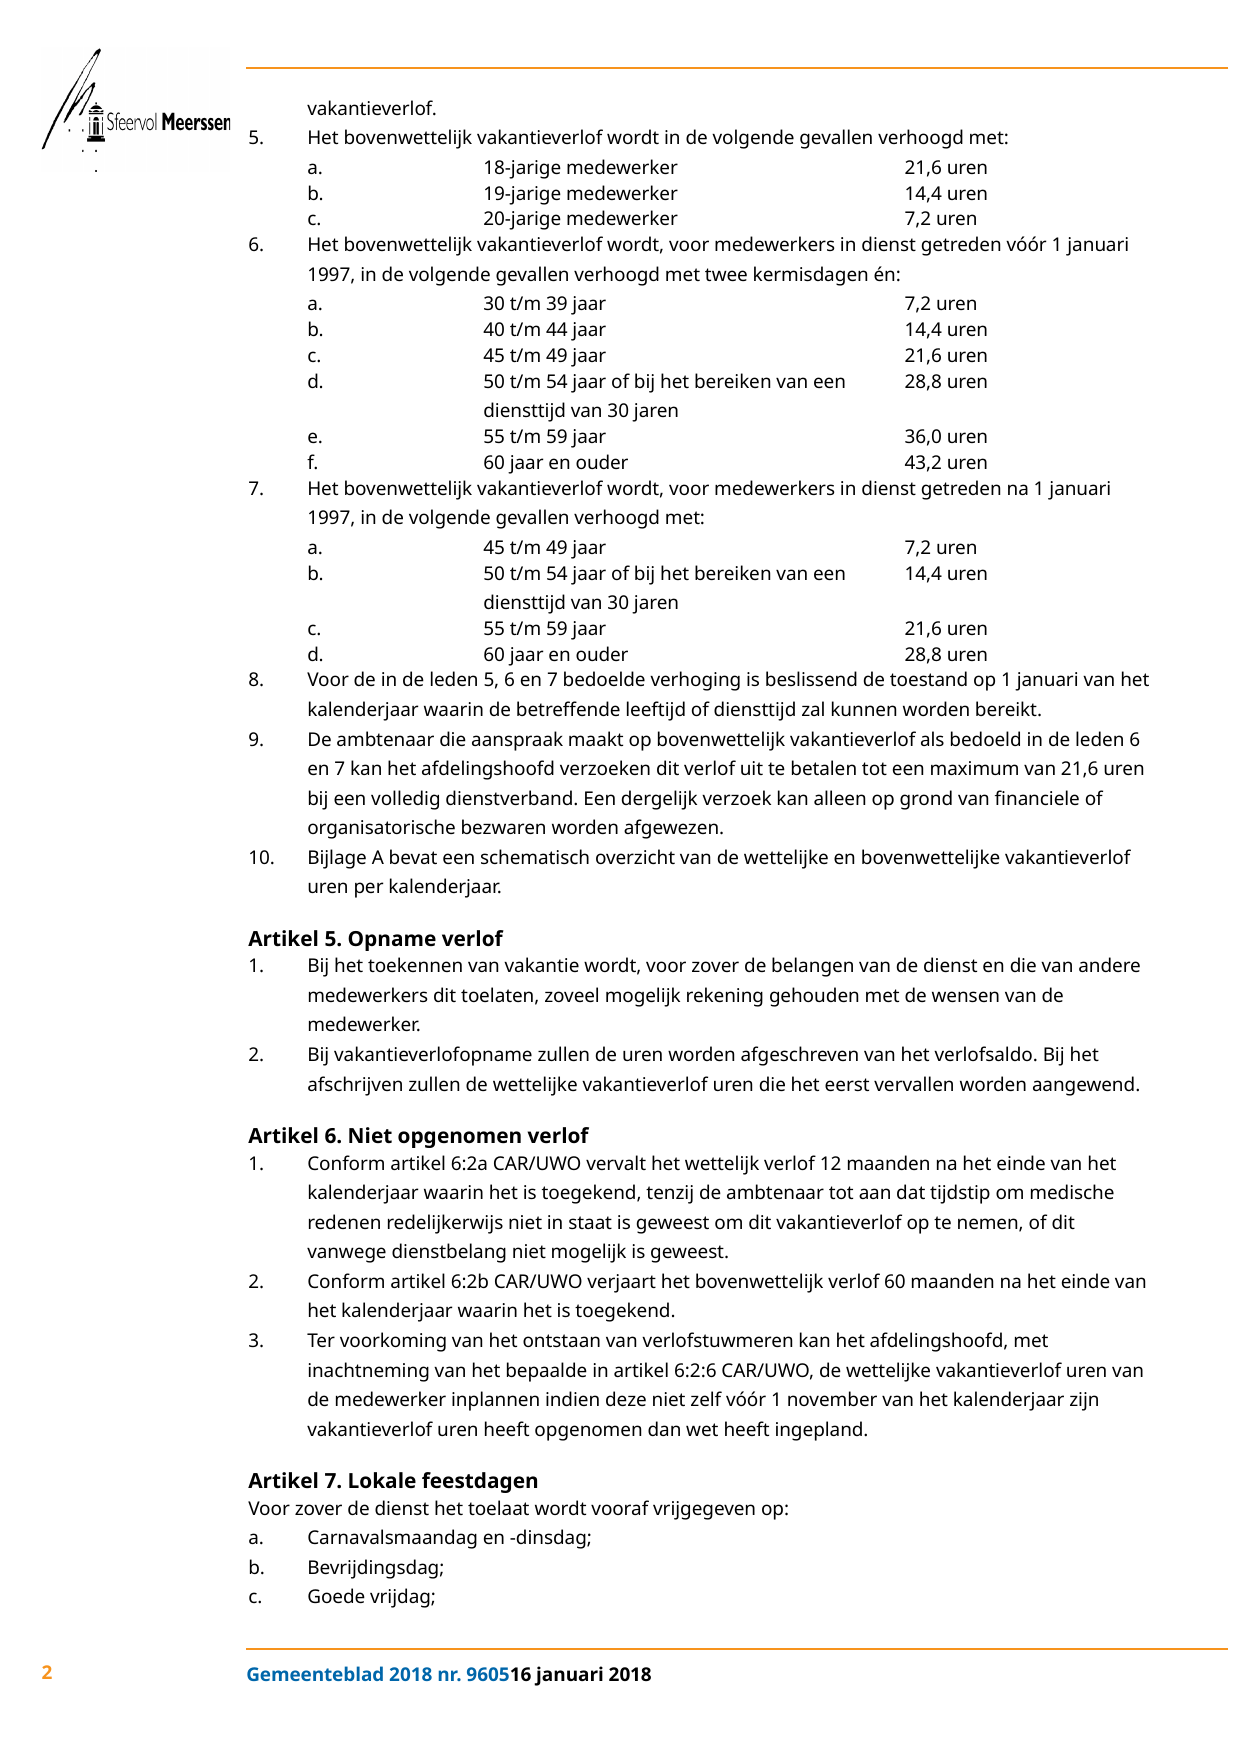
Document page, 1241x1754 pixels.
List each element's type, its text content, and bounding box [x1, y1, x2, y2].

list Bevrijdingsdag; [248, 1554, 1152, 1580]
table_cell 14,4 uren [904, 316, 1211, 342]
table_cell 36,0 uren [904, 423, 1211, 449]
list Bij het toekennen van vakantie wordt, voor zover de belangen van de dienst en die van andere medewerkers dit toelaten, zoveel mogelijk rekening gehouden met de wensen van de medewerker. [248, 952, 1152, 1037]
list Het bovenwettelijk vakantieverlof wordt, voor medewerkers in dienst getreden vóór 1 januari 1997, in de volgende gevallen verhoogd met twee kermisdagen én: [248, 231, 1152, 287]
table_cell d. [307, 368, 483, 423]
table_header a. [307, 291, 483, 316]
table_cell 45 t/m 49 jaar [483, 342, 904, 368]
table_cell 50 t/m 54 jaar of bij het bereiken van een diensttijd van 30 jaren [483, 368, 904, 423]
list Goede vrijdag; [248, 1583, 1152, 1609]
table_cell 60 jaar en ouder [483, 449, 904, 474]
list Conform artikel 6:2a CAR/UWO vervalt het wettelijk verlof 12 maanden na het einde van het kalenderjaar waarin het is toegekend, tenzij de ambtenaar tot aan dat tijdstip om medische redenen redelijkerwijs niet in staat is geweest om dit vakantieverlof op te nemen, of dit vanwege dienstbelang niet mogelijk is geweest. [248, 1150, 1152, 1264]
table_cell b. [307, 316, 483, 342]
table_cell c. [307, 615, 483, 641]
table_header 30 t/m 39 jaar [483, 291, 904, 316]
table_cell c. [307, 206, 483, 231]
picture [41, 47, 231, 172]
table_header a. [307, 534, 483, 560]
table_header 45 t/m 49 jaar [483, 534, 904, 560]
text Artikel 6. Niet opgenomen verlof [248, 1121, 1152, 1150]
table_cell 40 t/m 44 jaar [483, 316, 904, 342]
table_header a. [307, 154, 483, 180]
table_cell 50 t/m 54 jaar of bij het bereiken van een diensttijd van 30 jaren [483, 560, 904, 615]
table_cell e. [307, 423, 483, 449]
table_cell 43,2 uren [904, 449, 1211, 474]
table_cell 20-jarige medewerker [483, 206, 904, 231]
list Carnavalsmaandag en -dinsdag; [248, 1524, 1152, 1550]
list Het bovenwettelijk vakantieverlof wordt in de volgende gevallen verhoogd met: [248, 124, 1152, 150]
list Bijlage A bevat een schematisch overzicht van de wettelijke en bovenwettelijke vakantieverlof uren per kalenderjaar. [248, 844, 1152, 899]
table_cell b. [307, 560, 483, 615]
text Artikel 7. Lokale feestdagen [248, 1466, 1152, 1495]
table_header 21,6 uren [904, 154, 1211, 180]
table_header 18-jarige medewerker [483, 154, 904, 180]
table_cell c. [307, 342, 483, 368]
list vakantieverlof. [248, 95, 1152, 121]
list Bij vakantieverlofopname zullen de uren worden afgeschreven van het verlofsaldo. Bij het afschrijven zullen de wettelijke vakantieverlof uren die het eerst vervallen worden aangewend. [248, 1041, 1152, 1097]
table_header 7,2 uren [904, 534, 1211, 560]
list De ambtenaar die aanspraak maakt op bovenwettelijk vakantieverlof als bedoeld in de leden 6 en 7 kan het afdelingshoofd verzoeken dit verlof uit te betalen tot een maximum van 21,6 uren bij een volledig dienstverband. Een dergelijk verzoek kan alleen op grond van financiele of organisatorische bezwaren worden afgewezen. [248, 726, 1152, 840]
list Conform artikel 6:2b CAR/UWO verjaart het bovenwettelijk verlof 60 maanden na het einde van het kalenderjaar waarin het is toegekend. [248, 1268, 1152, 1323]
text Voor zover de dienst het toelaat wordt vooraf vrijgegeven op: [248, 1495, 1152, 1521]
table_cell b. [307, 180, 483, 206]
list Het bovenwettelijk vakantieverlof wordt, voor medewerkers in dienst getreden na 1 januari 1997, in de volgende gevallen verhoogd met: [248, 475, 1152, 530]
table_cell d. [307, 641, 483, 666]
table_header 7,2 uren [904, 291, 1211, 316]
table_cell 55 t/m 59 jaar [483, 423, 904, 449]
table_cell 21,6 uren [904, 342, 1211, 368]
table_cell 55 t/m 59 jaar [483, 615, 904, 641]
table_cell 14,4 uren [904, 560, 1211, 615]
table_cell f. [307, 449, 483, 474]
list Ter voorkoming van het ontstaan van verlofstuwmeren kan het afdelingshoofd, met inachtneming van het bepaalde in artikel 6:2:6 CAR/UWO, de wettelijke vakantieverlof uren van de medewerker inplannen indien deze niet zelf vóór 1 november van het kalenderjaar zijn vakantieverlof uren heeft opgenomen dan wet heeft ingepland. [248, 1327, 1152, 1442]
table_cell 19-jarige medewerker [483, 180, 904, 206]
table_cell 14,4 uren [904, 180, 1211, 206]
table_cell 60 jaar en ouder [483, 641, 904, 666]
table_cell 21,6 uren [904, 615, 1211, 641]
table_cell 28,8 uren [904, 641, 1211, 666]
table_cell 28,8 uren [904, 368, 1211, 423]
text Artikel 5. Opname verlof [248, 924, 1152, 952]
table_cell 7,2 uren [904, 206, 1211, 231]
list Voor de in de leden 5, 6 en 7 bedoelde verhoging is beslissend de toestand op 1 januari van het kalenderjaar waarin de betreffende leeftijd of diensttijd zal kunnen worden bereikt. [248, 667, 1152, 722]
